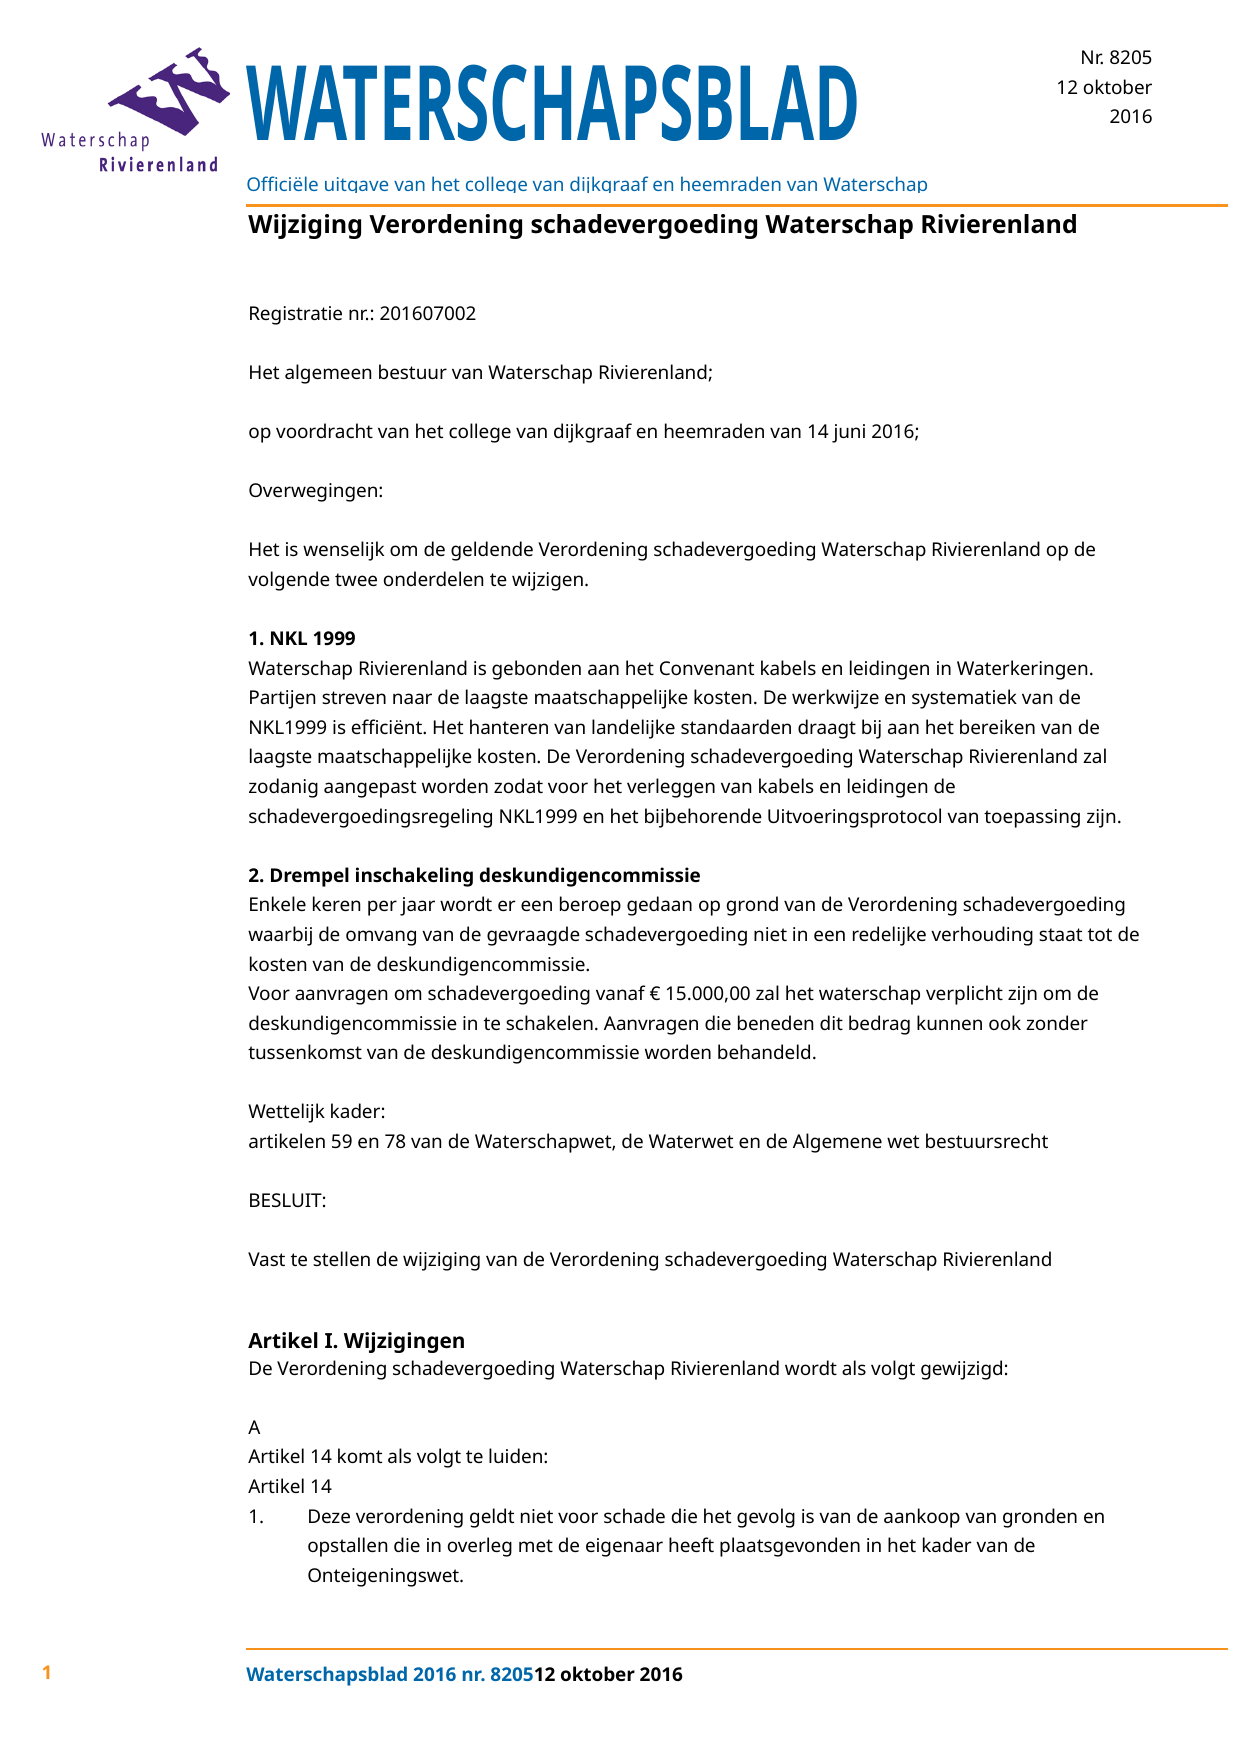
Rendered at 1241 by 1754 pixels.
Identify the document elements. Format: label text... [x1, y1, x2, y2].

text Artikel I. Wijzigingen [248, 1327, 1152, 1355]
list Deze verordening geldt niet voor schade die het gevolg is van de aankoop van gronden en opstallen die in overleg met de eigenaar heeft plaatsgevonden in het kader van de Onteigeningswet. [248, 1503, 1152, 1588]
text Waterschap Rivierenland is gebonden aan het Convenant kabels en leidingen in Waterkeringen. Partijen streven naar de laagste maatschappelijke kosten. De werkwijze en systematiek van de NKL1999 is efficiënt. Het hanteren van landelijke standaarden draagt bij aan het bereiken van de laagste maatschappelijke kosten. De Verordening schadevergoeding Waterschap Rivierenland zal zodanig aangepast worden zodat voor het verleggen van kabels en leidingen de schadevergoedingsregeling NKL1999 en het bijbehorende Uitvoeringsprotocol van toepassing zijn. [248, 655, 1152, 828]
picture [41, 47, 231, 172]
text artikelen 59 en 78 van de Waterschapwet, de Waterwet en de Algemene wet bestuursrecht [248, 1128, 1152, 1154]
text A [248, 1414, 1152, 1440]
text Voor aanvragen om schadevergoeding vanaf € 15.000,00 zal het waterschap verplicht zijn om de deskundigencommissie in te schakelen. Aanvragen die beneden dit bedrag kunnen ook zonder tussenkomst van de deskundigencommissie worden behandeld. [248, 980, 1152, 1065]
text Artikel 14 [248, 1473, 1152, 1499]
text Wijziging Verordening schadevergoeding Waterschap Rivierenland [248, 207, 1152, 241]
text BESLUIT: [248, 1187, 1152, 1213]
text Enkele keren per jaar wordt er een beroep gedaan op grond van de Verordening schadevergoeding waarbij de omvang van de gevraagde schadevergoeding niet in een redelijke verhouding staat tot de kosten van de deskundigencommissie. [248, 892, 1152, 976]
text Het is wenselijk om de geldende Verordening schadevergoeding Waterschap Rivierenland op de volgende twee onderdelen te wijzigen. [248, 537, 1152, 592]
text 2. Drempel inschakeling deskundigencommissie [248, 862, 1152, 888]
text Wettelijk kader: [248, 1099, 1152, 1124]
text Het algemeen bestuur van Waterschap Rivierenland; [248, 359, 1152, 385]
text Registratie nr.: 201607002 [248, 300, 1152, 326]
text 1. NKL 1999 [248, 625, 1152, 651]
text De Verordening schadevergoeding Waterschap Rivierenland wordt als volgt gewijzigd: [248, 1355, 1152, 1381]
text Vast te stellen de wijziging van de Verordening schadevergoeding Waterschap Rivierenland [248, 1247, 1152, 1272]
text Overwegingen: [248, 477, 1152, 503]
text op voordracht van het college van dijkgraaf en heemraden van 14 juni 2016; [248, 418, 1152, 444]
text Artikel 14 komt als volgt te luiden: [248, 1444, 1152, 1469]
